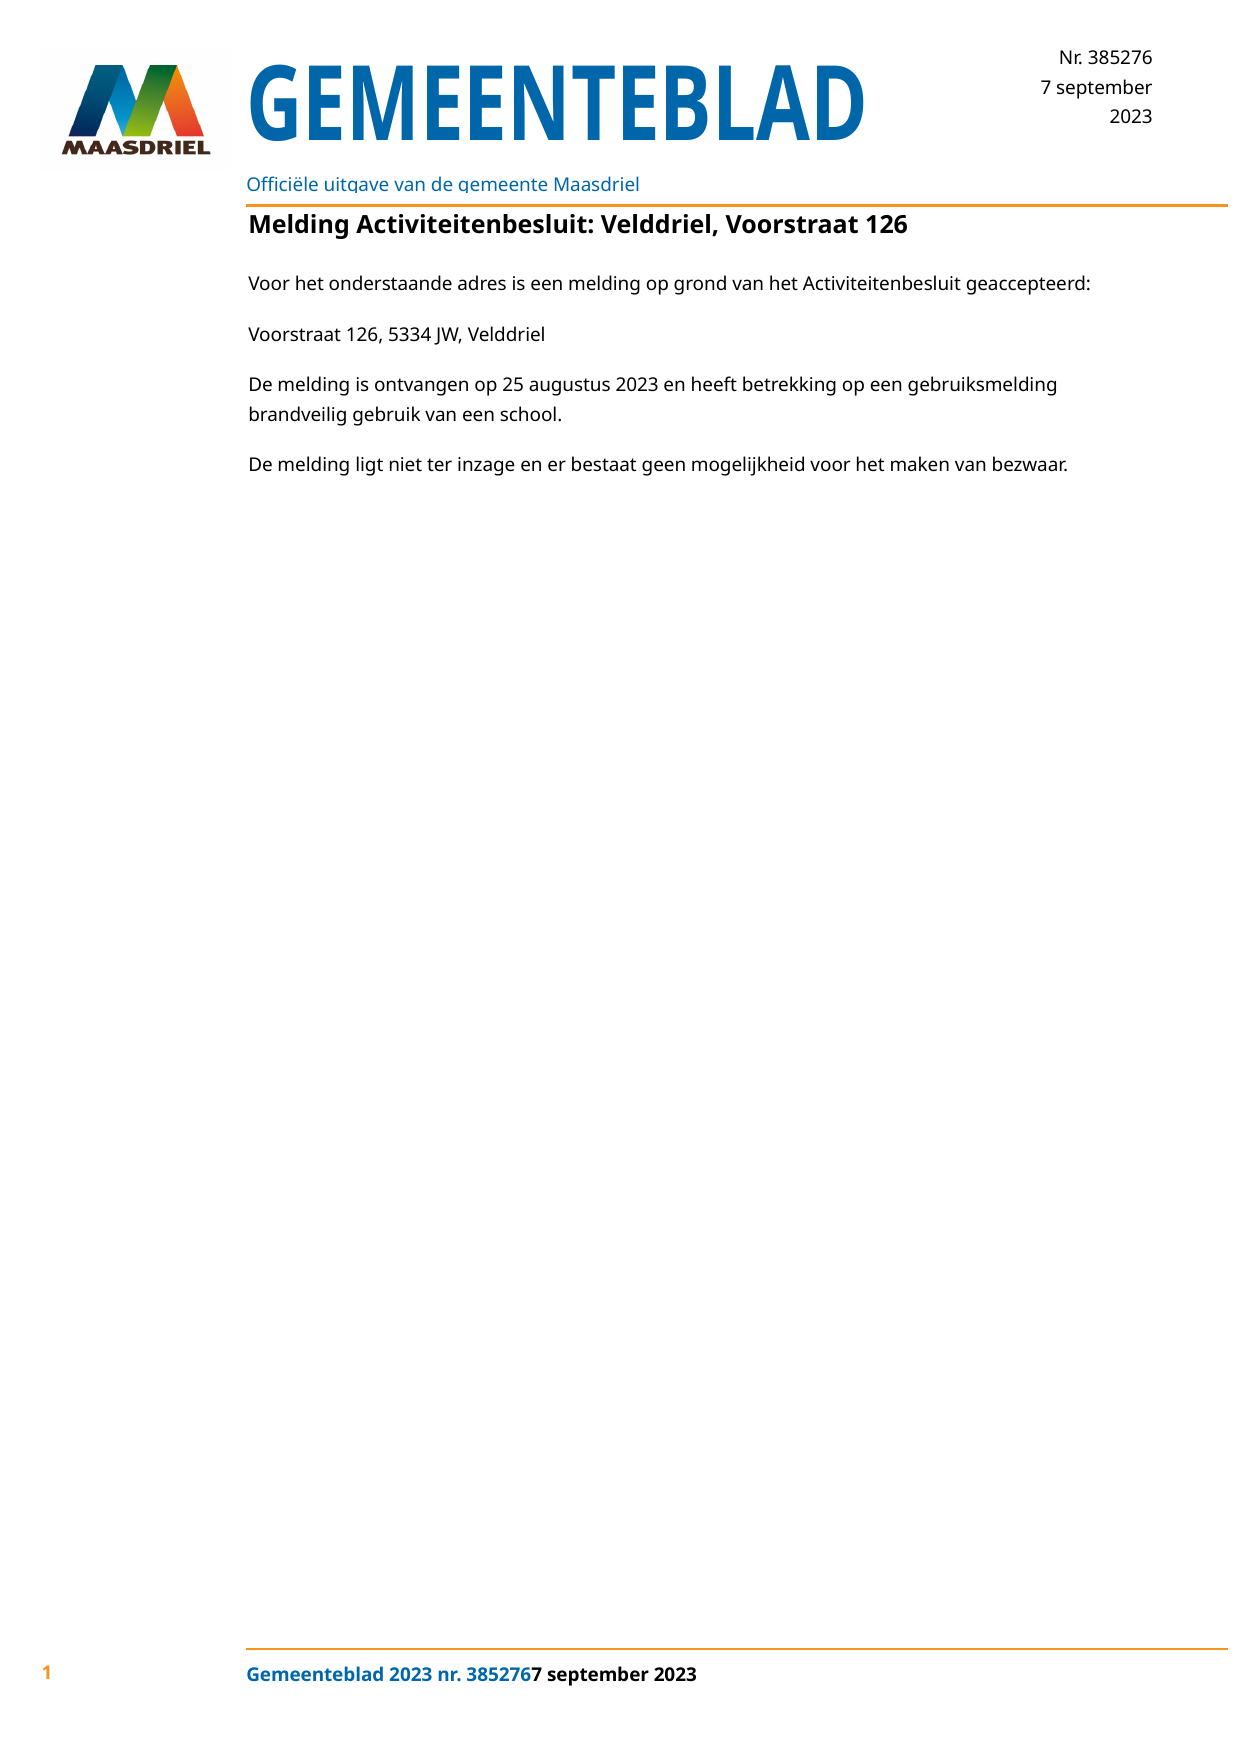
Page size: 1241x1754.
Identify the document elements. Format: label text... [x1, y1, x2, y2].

text Voorstraat 126, 5334 JW, Velddriel [248, 321, 1152, 346]
picture [41, 47, 231, 172]
text De melding ligt niet ter inzage en er bestaat geen mogelijkheid voor het maken van bezwaar. [248, 451, 1152, 477]
text De melding is ontvangen op 25 augustus 2023 en heeft betrekking op een gebruiksmelding brandveilig gebruik van een school. [248, 371, 1152, 426]
text Melding Activiteitenbesluit: Velddriel, Voorstraat 126 [248, 207, 1152, 241]
text Voor het onderstaande adres is een melding op grond van het Activiteitenbesluit geaccepteerd: [248, 270, 1152, 296]
